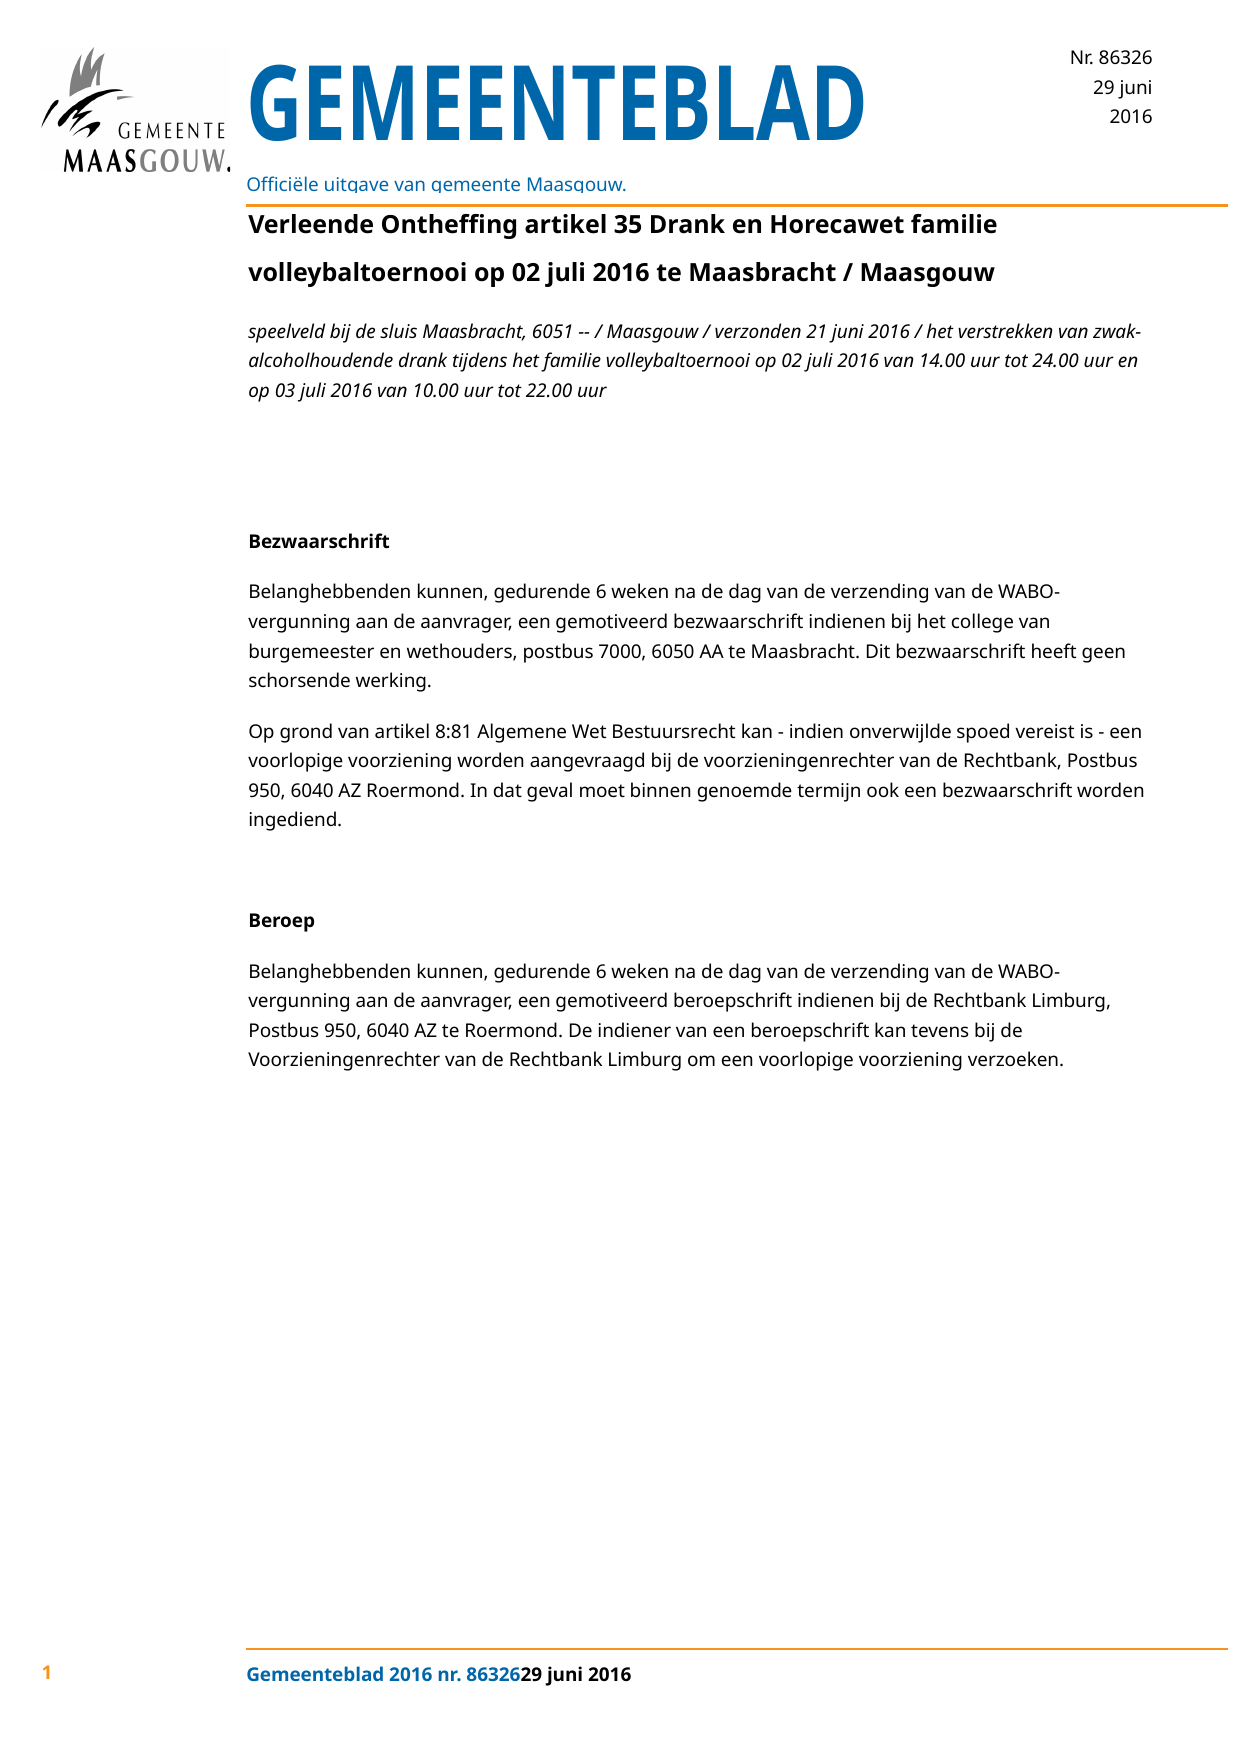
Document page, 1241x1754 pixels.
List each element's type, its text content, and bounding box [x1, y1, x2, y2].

text Op grond van artikel 8:81 Algemene Wet Bestuursrecht kan - indien onverwijlde spoed vereist is - een voorlopige voorziening worden aangevraagd bij de voorzieningenrechter van de Rechtbank, Postbus 950, 6040 AZ Roermond. In dat geval moet binnen genoemde termijn ook een bezwaarschrift worden ingediend. [248, 718, 1152, 832]
text Belanghebbenden kunnen, gedurende 6 weken na de dag van de verzending van de WABO-vergunning aan de aanvrager, een gemotiveerd bezwaarschrift indienen bij het college van burgemeester en wethouders, postbus 7000, 6050 AA te Maasbracht. Dit bezwaarschrift heeft geen schorsende werking. [248, 579, 1152, 693]
text Beroep [248, 907, 1152, 933]
text speelveld bij de sluis Maasbracht, 6051 -- / Maasgouw / verzonden 21 juni 2016 / het verstrekken van zwak-alcoholhoudende drank tijdens het familie volleybaltoernooi op 02 juli 2016 van 14.00 uur tot 24.00 uur en op 03 juli 2016 van 10.00 uur tot 22.00 uur [248, 318, 1152, 403]
picture [41, 47, 231, 172]
text Belanghebbenden kunnen, gedurende 6 weken na de dag van de verzending van de WABO-vergunning aan de aanvrager, een gemotiveerd beroepschrift indienen bij de Rechtbank Limburg, Postbus 950, 6040 AZ te Roermond. De indiener van een beroepschrift kan tevens bij de Voorzieningenrechter van de Rechtbank Limburg om een voorlopige voorziening verzoeken. [248, 958, 1152, 1072]
text Verleende Ontheffing artikel 35 Drank en Horecawet familie volleybaltoernooi op 02 juli 2016 te Maasbracht / Maasgouw [248, 207, 1152, 288]
text Bezwaarschrift [248, 528, 1152, 554]
